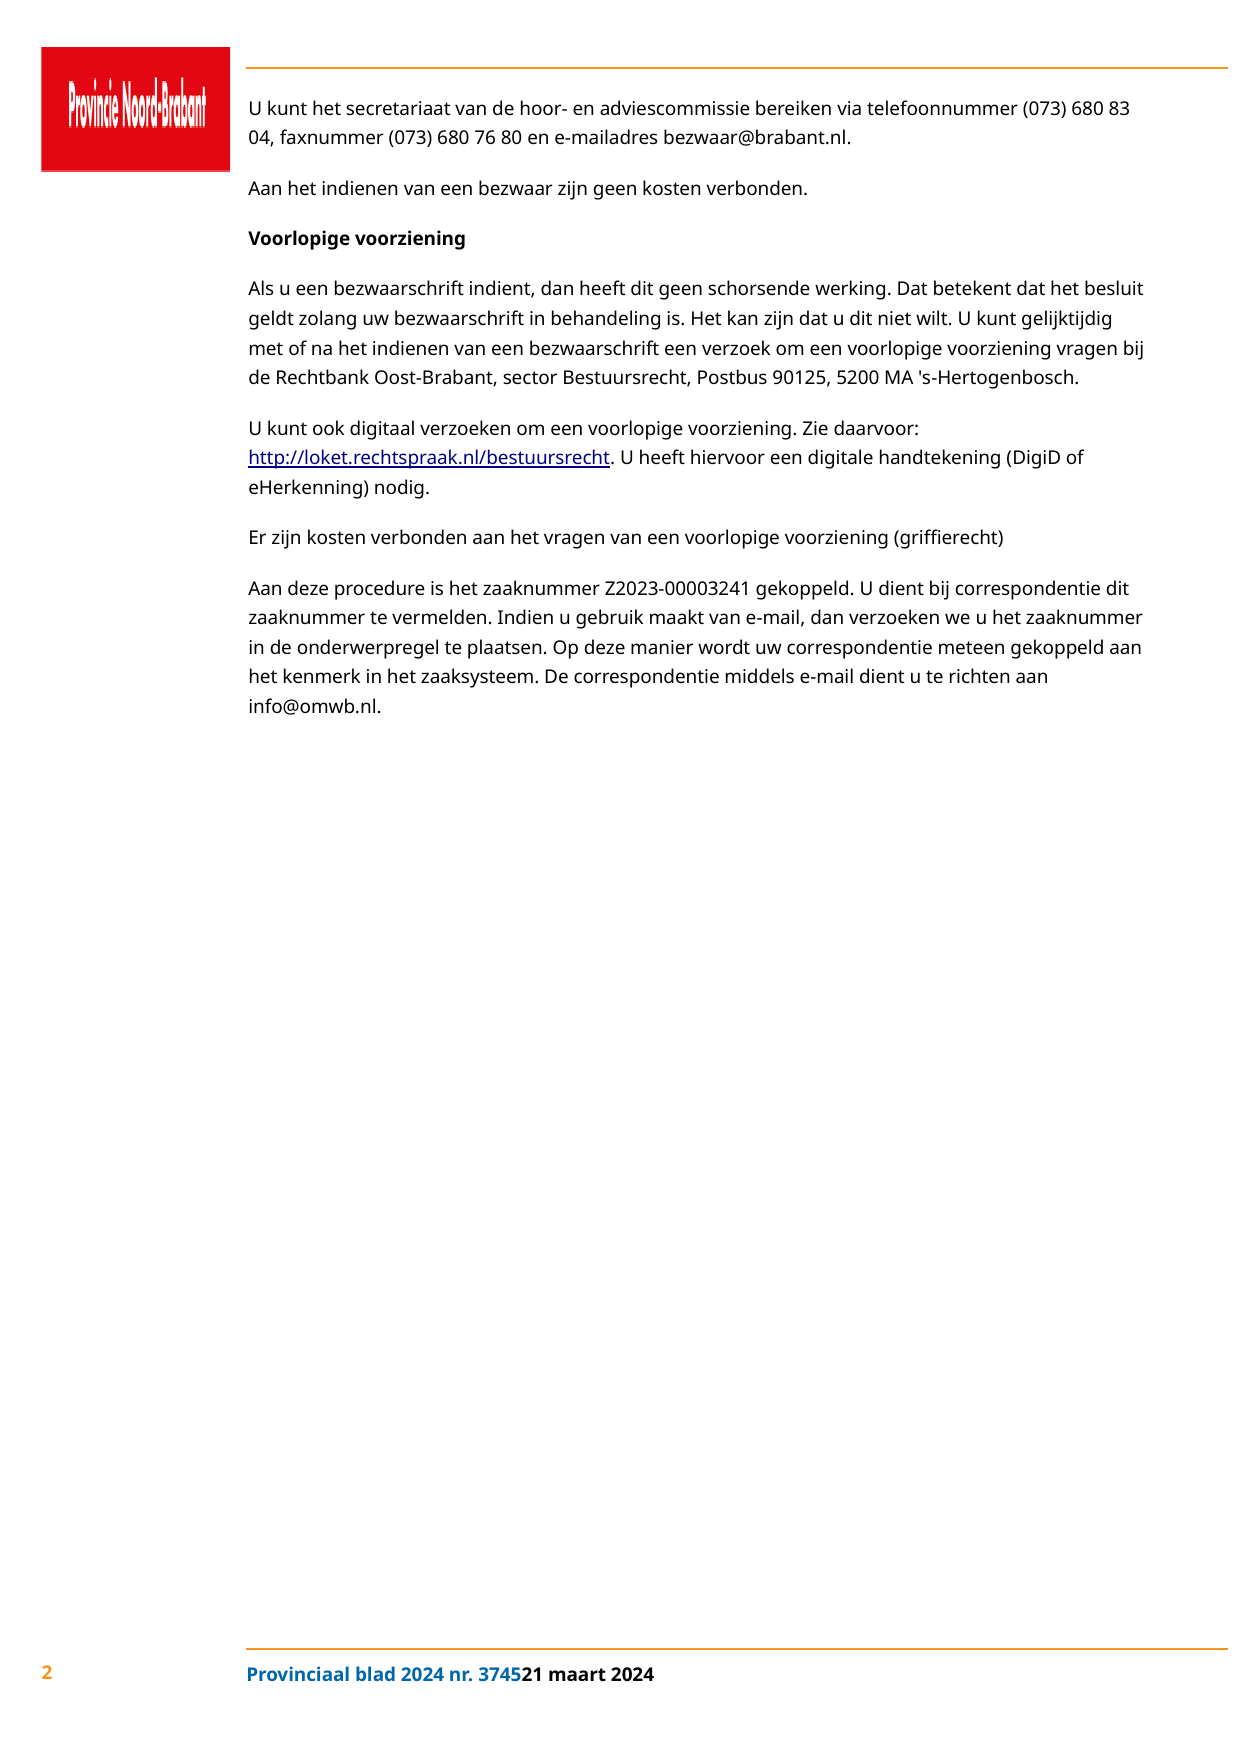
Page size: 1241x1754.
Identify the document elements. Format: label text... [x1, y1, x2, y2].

text Aan het indienen van een bezwaar zijn geen kosten verbonden. [248, 175, 1152, 201]
text Voorlopige voorziening [248, 225, 1152, 251]
text Als u een bezwaarschrift indient, dan heeft dit geen schorsende werking. Dat betekent dat het besluit geldt zolang uw bezwaarschrift in behandeling is. Het kan zijn dat u dit niet wilt. U kunt gelijktijdig met of na het indienen van een bezwaarschrift een verzoek om een voorlopige voorziening vragen bij de Rechtbank Oost-Brabant, sector Bestuursrecht, Postbus 90125, 5200 MA 's‑Hertogenbosch. [248, 276, 1152, 390]
text U kunt ook digitaal verzoeken om een voorlopige voorziening. Zie daarvoor: http://loket.rechtspraak.nl/bestuursrecht. U heeft hiervoor een digitale handtekening (DigiD of eHerkenning) nodig. [248, 415, 1152, 500]
text Er zijn kosten verbonden aan het vragen van een voorlopige voorziening (griffierecht) [248, 524, 1152, 550]
text Aan deze procedure is het zaaknummer Z2023-00003241 gekoppeld. U dient bij correspondentie dit zaaknummer te vermelden. Indien u gebruik maakt van e-mail, dan verzoeken we u het zaaknummer in de onderwerpregel te plaatsen. Op deze manier wordt uw correspondentie meteen gekoppeld aan het kenmerk in het zaaksysteem. De correspondentie middels e-mail dient u te richten aan info@omwb.nl. [248, 575, 1152, 719]
text U kunt het secretariaat van de hoor- en adviescommissie bereiken via telefoonnummer (073) 680 83 04, faxnummer (073) 680 76 80 en e-mailadres bezwaar@brabant.nl. [248, 95, 1152, 150]
picture [41, 47, 231, 172]
